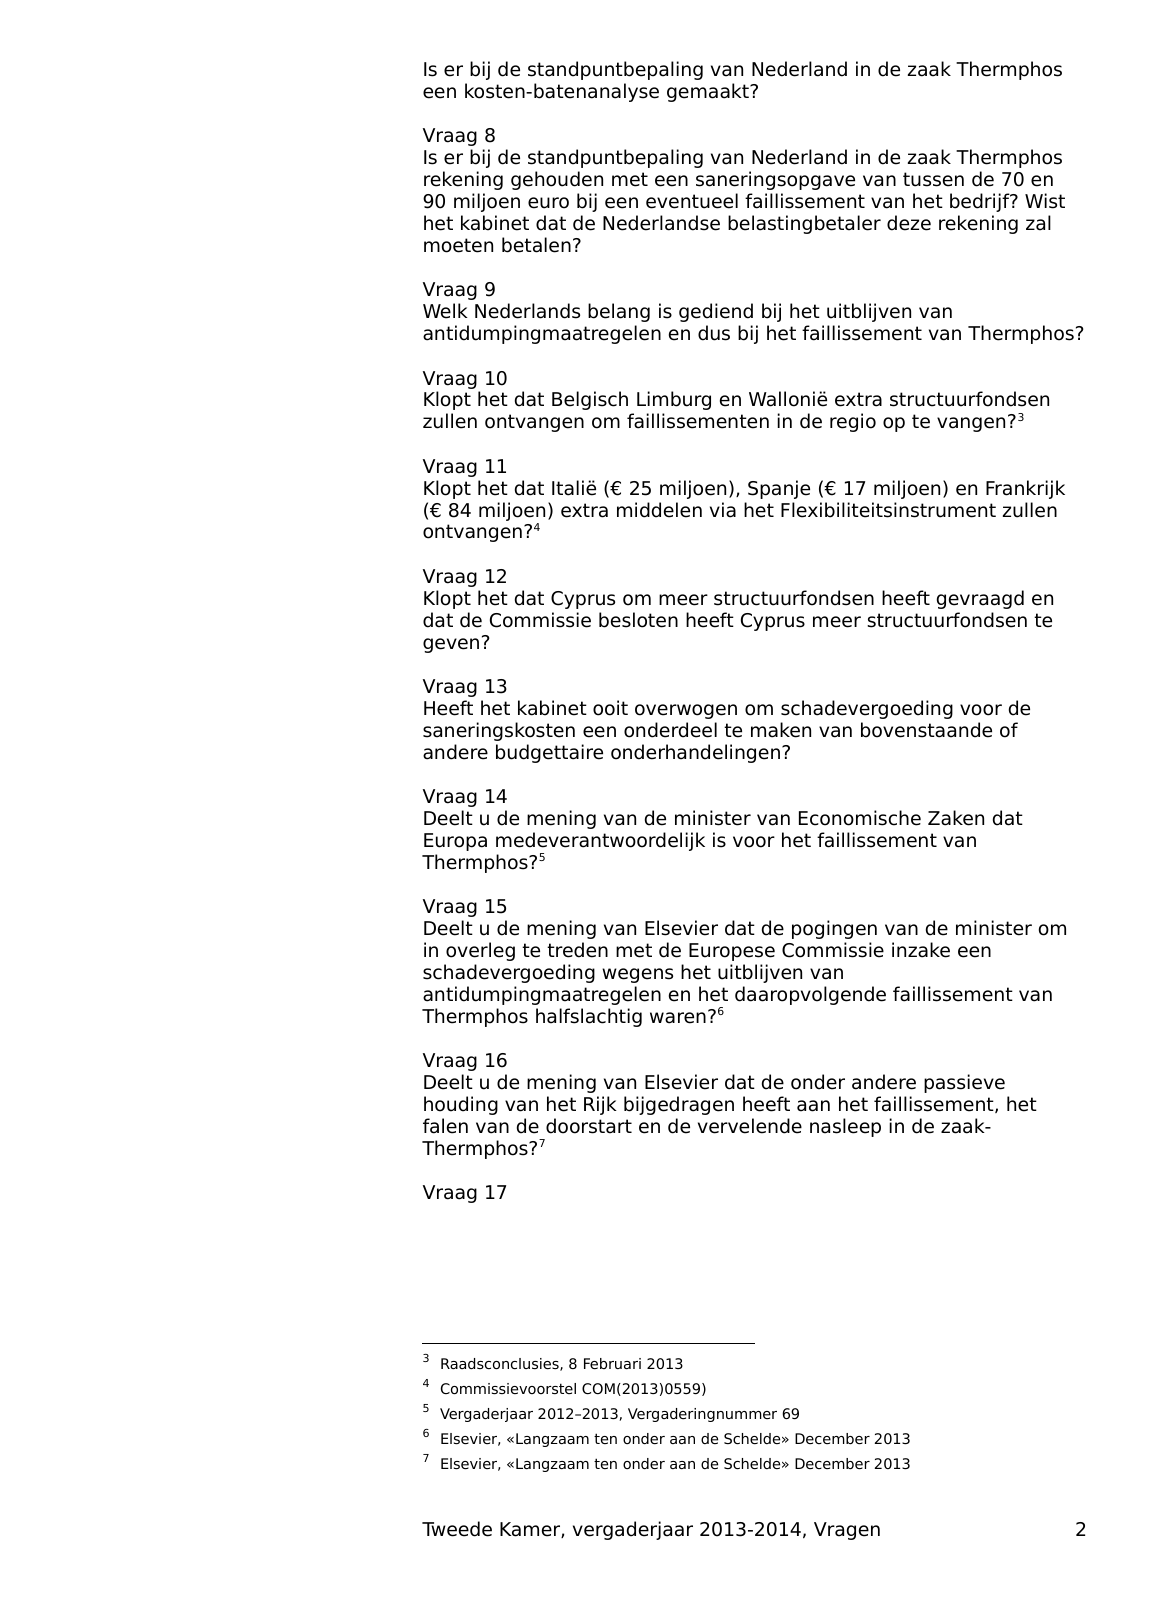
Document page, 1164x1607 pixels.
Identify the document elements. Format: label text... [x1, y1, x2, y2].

text Vraag 13 [422, 676, 1087, 698]
text Vraag 12 [422, 566, 1087, 588]
text Welk Nederlands belang is gediend bij het uitblijven van antidumpingmaatregelen en dus bij het faillissement van Thermphos? [422, 301, 1087, 345]
text Raadsconclusies, 8 Februari 2013 [422, 1352, 1087, 1374]
text Is er bij de standpuntbepaling van Nederland in de zaak Thermphos een kosten-batenanalyse gemaakt? [422, 59, 1087, 103]
text Vraag 10 [422, 367, 1087, 389]
text Elsevier, «Langzaam ten onder aan de Schelde» December 2013 [422, 1452, 1087, 1474]
text Vraag 11 [422, 456, 1087, 477]
text Elsevier, «Langzaam ten onder aan de Schelde» December 2013 [422, 1427, 1087, 1449]
text Deelt u de mening van Elsevier dat de pogingen van de minister om in overleg te treden met de Europese Commissie inzake een schadevergoeding wegens het uitblijven van antidumpingmaatregelen en het daaropvolgende faillissement van Thermphos halfslachtig waren? [422, 918, 1087, 1028]
text Is er bij de standpuntbepaling van Nederland in de zaak Thermphos rekening gehouden met een saneringsopgave van tussen de 70 en 90 miljoen euro bij een eventueel faillissement van het bedrijf? Wist het kabinet dat de Nederlandse belastingbetaler deze rekening zal moeten betalen? [422, 147, 1087, 257]
text Vraag 17 [422, 1182, 1087, 1204]
text Klopt het dat Belgisch Limburg en Wallonië extra structuurfondsen zullen ontvangen om faillissementen in de regio op te vangen? [422, 389, 1087, 433]
text Vergaderjaar 2012–2013, Vergaderingnummer 69 [422, 1402, 1087, 1424]
text Vraag 8 [422, 125, 1087, 147]
text Deelt u de mening van Elsevier dat de onder andere passieve houding van het Rijk bijgedragen heeft aan het faillissement, het falen van de doorstart en de vervelende nasleep in de zaak-Thermphos? [422, 1072, 1087, 1160]
text Commissievoorstel COM(2013)0559) [422, 1377, 1087, 1399]
text Vraag 14 [422, 786, 1087, 808]
text Heeft het kabinet ooit overwogen om schadevergoeding voor de saneringskosten een onderdeel te maken van bovenstaande of andere budgettaire onderhandelingen? [422, 698, 1087, 764]
text Klopt het dat Italië (€ 25 miljoen), Spanje (€ 17 miljoen) en Frankrijk (€ 84 miljoen) extra middelen via het Flexibiliteitsinstrument zullen ontvangen? [422, 477, 1087, 543]
text Klopt het dat Cyprus om meer structuurfondsen heeft gevraagd en dat de Commissie besloten heeft Cyprus meer structuurfondsen te geven? [422, 588, 1087, 653]
text Vraag 15 [422, 896, 1087, 918]
text Vraag 16 [422, 1050, 1087, 1072]
text Deelt u de mening van de minister van Economische Zaken dat Europa medeverantwoordelijk is voor het faillissement van Thermphos? [422, 808, 1087, 874]
text Vraag 9 [422, 279, 1087, 301]
